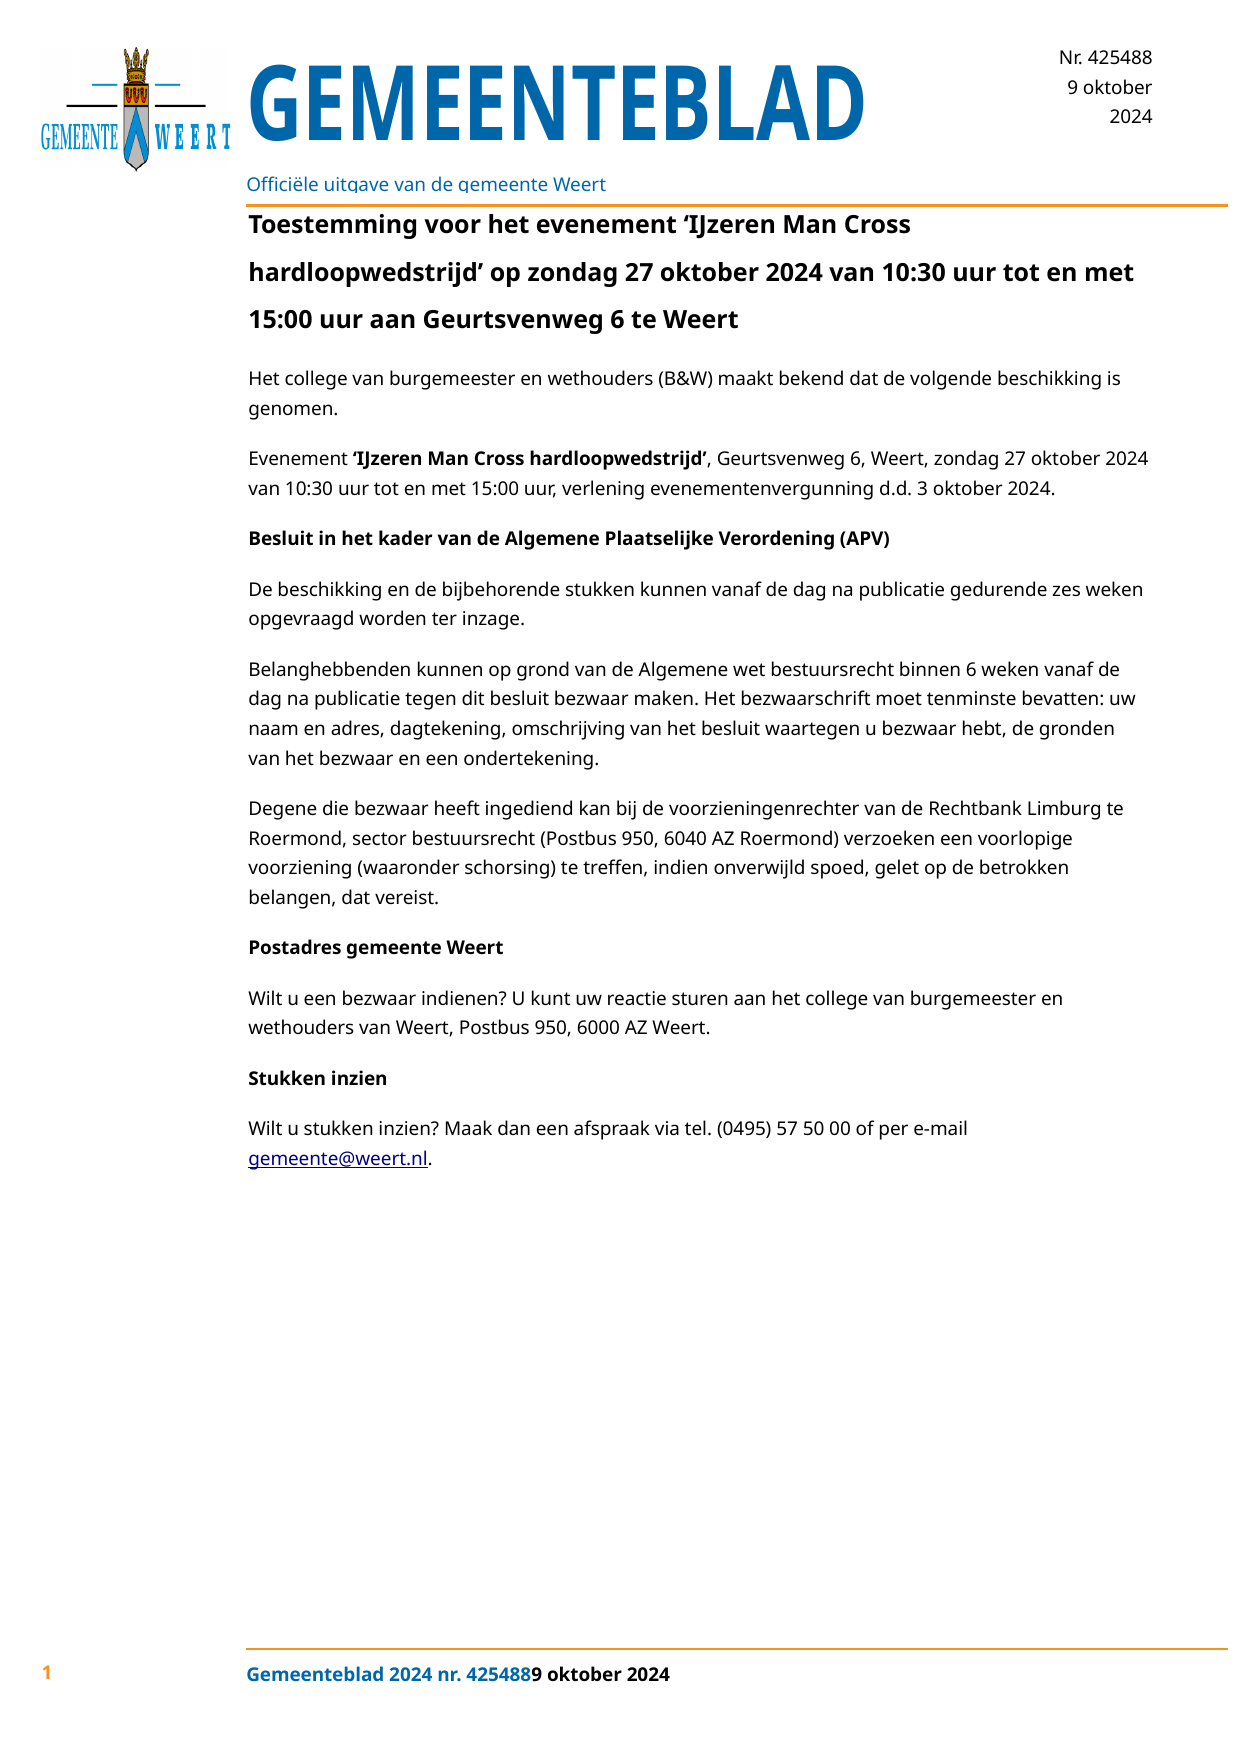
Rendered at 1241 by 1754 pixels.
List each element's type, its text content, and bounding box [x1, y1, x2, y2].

text Postadres gemeente Weert [248, 934, 1152, 960]
text Evenement ‘IJzeren Man Cross hardloopwedstrijd’, Geurtsvenweg 6, Weert, zondag 27 oktober 2024 van 10:30 uur tot en met 15:00 uur, verlening evenementenvergunning d.d. 3 oktober 2024. [248, 446, 1152, 501]
text Degene die bezwaar heeft ingediend kan bij de voorzieningenrechter van de Rechtbank Limburg te Roermond, sector bestuursrecht (Postbus 950, 6040 AZ Roermond) verzoeken een voorlopige voorziening (waaronder schorsing) te treffen, indien onverwijld spoed, gelet op de betrokken belangen, dat vereist. [248, 795, 1152, 909]
text Het college van burgemeester en wethouders (B&W) maakt bekend dat de volgende beschikking is genomen. [248, 366, 1152, 421]
text Toestemming voor het evenement ‘IJzeren Man Cross hardloopwedstrijd’ op zondag 27 oktober 2024 van 10:30 uur tot en met 15:00 uur aan Geurtsvenweg 6 te Weert [248, 207, 1152, 336]
text Besluit in het kader van de Algemene Plaatselijke Verordening (APV) [248, 526, 1152, 551]
text Stukken inzien [248, 1065, 1152, 1090]
text Wilt u stukken inzien? Maak dan een afspraak via tel. (0495) 57 50 00 of per e-mail gemeente@weert.nl. [248, 1115, 1152, 1170]
text Belanghebbenden kunnen op grond van de Algemene wet bestuursrecht binnen 6 weken vanaf de dag na publicatie tegen dit besluit bezwaar maken. Het bezwaarschrift moet tenminste bevatten: uw naam en adres, dagtekening, omschrijving van het besluit waartegen u bezwaar hebt, de gronden van het bezwaar en een ondertekening. [248, 656, 1152, 770]
picture [41, 47, 231, 172]
text Wilt u een bezwaar indienen? U kunt uw reactie sturen aan het college van burgemeester en wethouders van Weert, Postbus 950, 6000 AZ Weert. [248, 985, 1152, 1040]
text De beschikking en de bijbehorende stukken kunnen vanaf de dag na publicatie gedurende zes weken opgevraagd worden ter inzage. [248, 576, 1152, 631]
